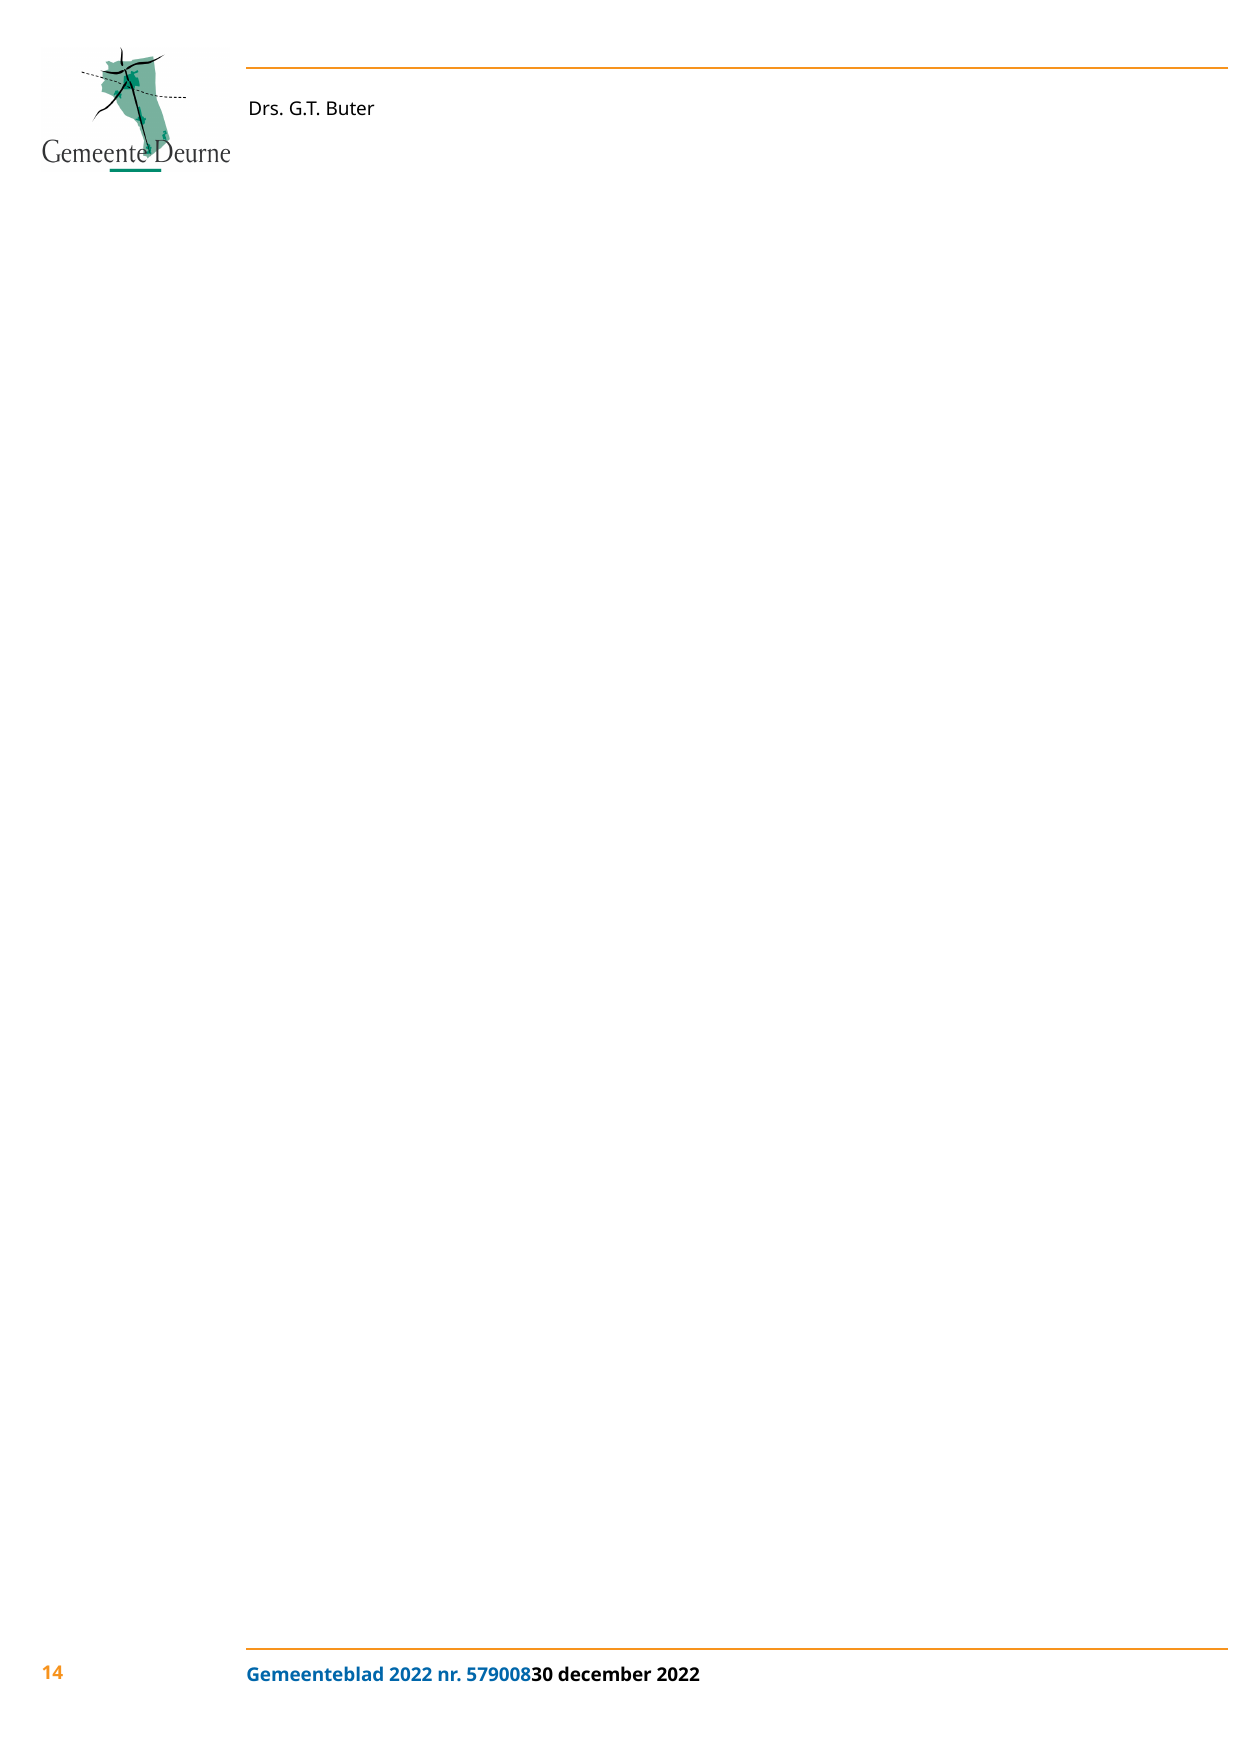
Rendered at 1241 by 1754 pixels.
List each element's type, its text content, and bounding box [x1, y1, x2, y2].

text Drs. G.T. Buter [248, 95, 1152, 121]
picture [41, 47, 231, 172]
